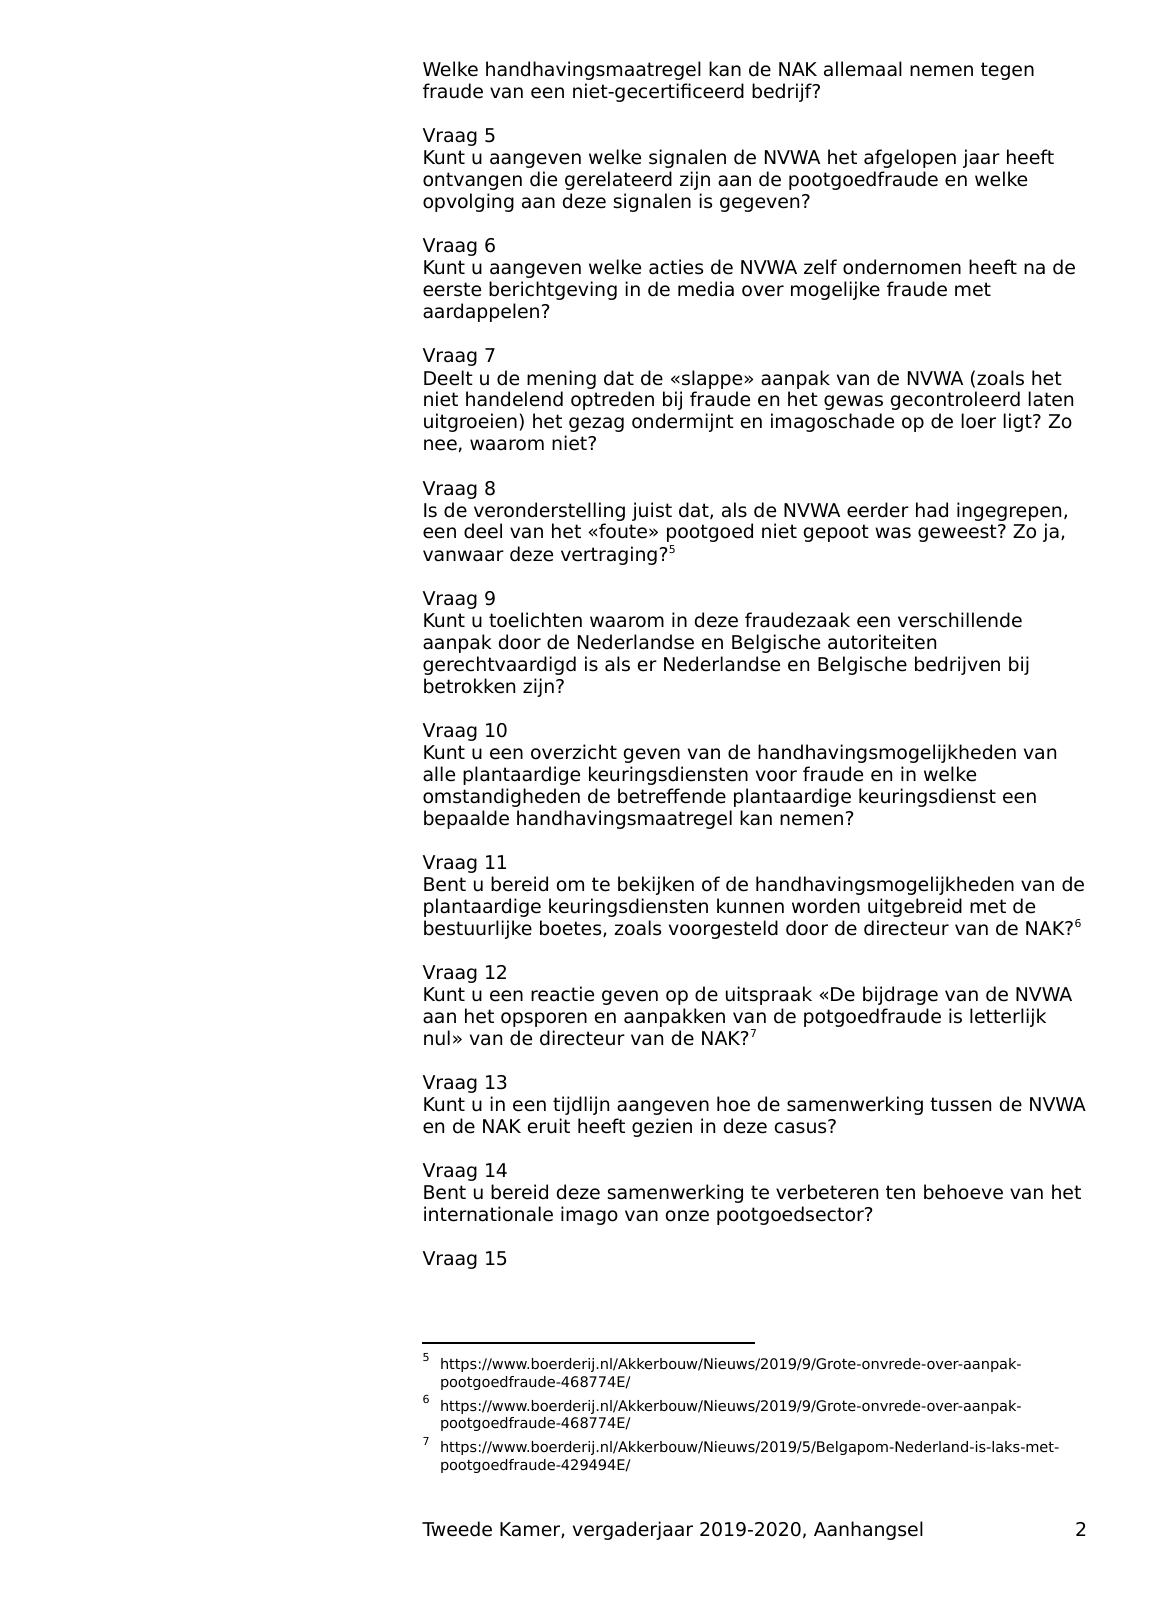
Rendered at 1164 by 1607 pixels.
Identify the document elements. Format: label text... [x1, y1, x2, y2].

text Deelt u de mening dat de «slappe» aanpak van de NVWA (zoals het niet handelend optreden bij fraude en het gewas gecontroleerd laten uitgroeien) het gezag ondermijnt en imagoschade op de loer ligt? Zo nee, waarom niet? [422, 367, 1087, 455]
text Kunt u aangeven welke acties de NVWA zelf ondernomen heeft na de eerste berichtgeving in de media over mogelijke fraude met aardappelen? [422, 257, 1087, 323]
text Vraag 13 [422, 1072, 1087, 1094]
text Kunt u een reactie geven op de uitspraak «De bijdrage van de NVWA aan het opsporen en aanpakken van de potgoedfraude is letterlijk nul» van de directeur van de NAK? [422, 984, 1087, 1050]
text Kunt u aangeven welke signalen de NVWA het afgelopen jaar heeft ontvangen die gerelateerd zijn aan de pootgoedfraude en welke opvolging aan deze signalen is gegeven? [422, 147, 1087, 213]
text https://www.boerderij.nl/Akkerbouw/Nieuws/2019/9/Grote-onvrede-over-aanpak-pootgoedfraude-468774E/ [422, 1393, 1087, 1432]
text Bent u bereid om te bekijken of de handhavingsmogelijkheden van de plantaardige keuringsdiensten kunnen worden uitgebreid met de bestuurlijke boetes, zoals voorgesteld door de directeur van de NAK? [422, 874, 1087, 940]
text Vraag 7 [422, 345, 1087, 367]
text Vraag 6 [422, 235, 1087, 257]
text Vraag 14 [422, 1160, 1087, 1182]
text Vraag 5 [422, 125, 1087, 147]
text Kunt u toelichten waarom in deze fraudezaak een verschillende aanpak door de Nederlandse en Belgische autoriteiten gerechtvaardigd is als er Nederlandse en Belgische bedrijven bij betrokken zijn? [422, 609, 1087, 697]
text Is de veronderstelling juist dat, als de NVWA eerder had ingegrepen, een deel van het «foute» pootgoed niet gepoot was geweest? Zo ja, vanwaar deze vertraging? [422, 499, 1087, 565]
text Vraag 12 [422, 962, 1087, 984]
text Vraag 8 [422, 477, 1087, 499]
text Vraag 15 [422, 1248, 1087, 1270]
text Bent u bereid deze samenwerking te verbeteren ten behoeve van het internationale imago van onze pootgoedsector? [422, 1182, 1087, 1226]
text Welke handhavingsmaatregel kan de NAK allemaal nemen tegen fraude van een niet-gecertificeerd bedrijf? [422, 59, 1087, 103]
text Vraag 11 [422, 852, 1087, 874]
text Vraag 10 [422, 720, 1087, 742]
text Vraag 9 [422, 588, 1087, 609]
text Kunt u een overzicht geven van de handhavingsmogelijkheden van alle plantaardige keuringsdiensten voor fraude en in welke omstandigheden de betreffende plantaardige keuringsdienst een bepaalde handhavingsmaatregel kan nemen? [422, 742, 1087, 829]
text https://www.boerderij.nl/Akkerbouw/Nieuws/2019/9/Grote-onvrede-over-aanpak-pootgoedfraude-468774E/ [422, 1352, 1087, 1391]
text Kunt u in een tijdlijn aangeven hoe de samenwerking tussen de NVWA en de NAK eruit heeft gezien in deze casus? [422, 1094, 1087, 1138]
text https://www.boerderij.nl/Akkerbouw/Nieuws/2019/5/Belgapom-Nederland-is-laks-met-pootgoedfraude-429494E/ [422, 1435, 1087, 1474]
